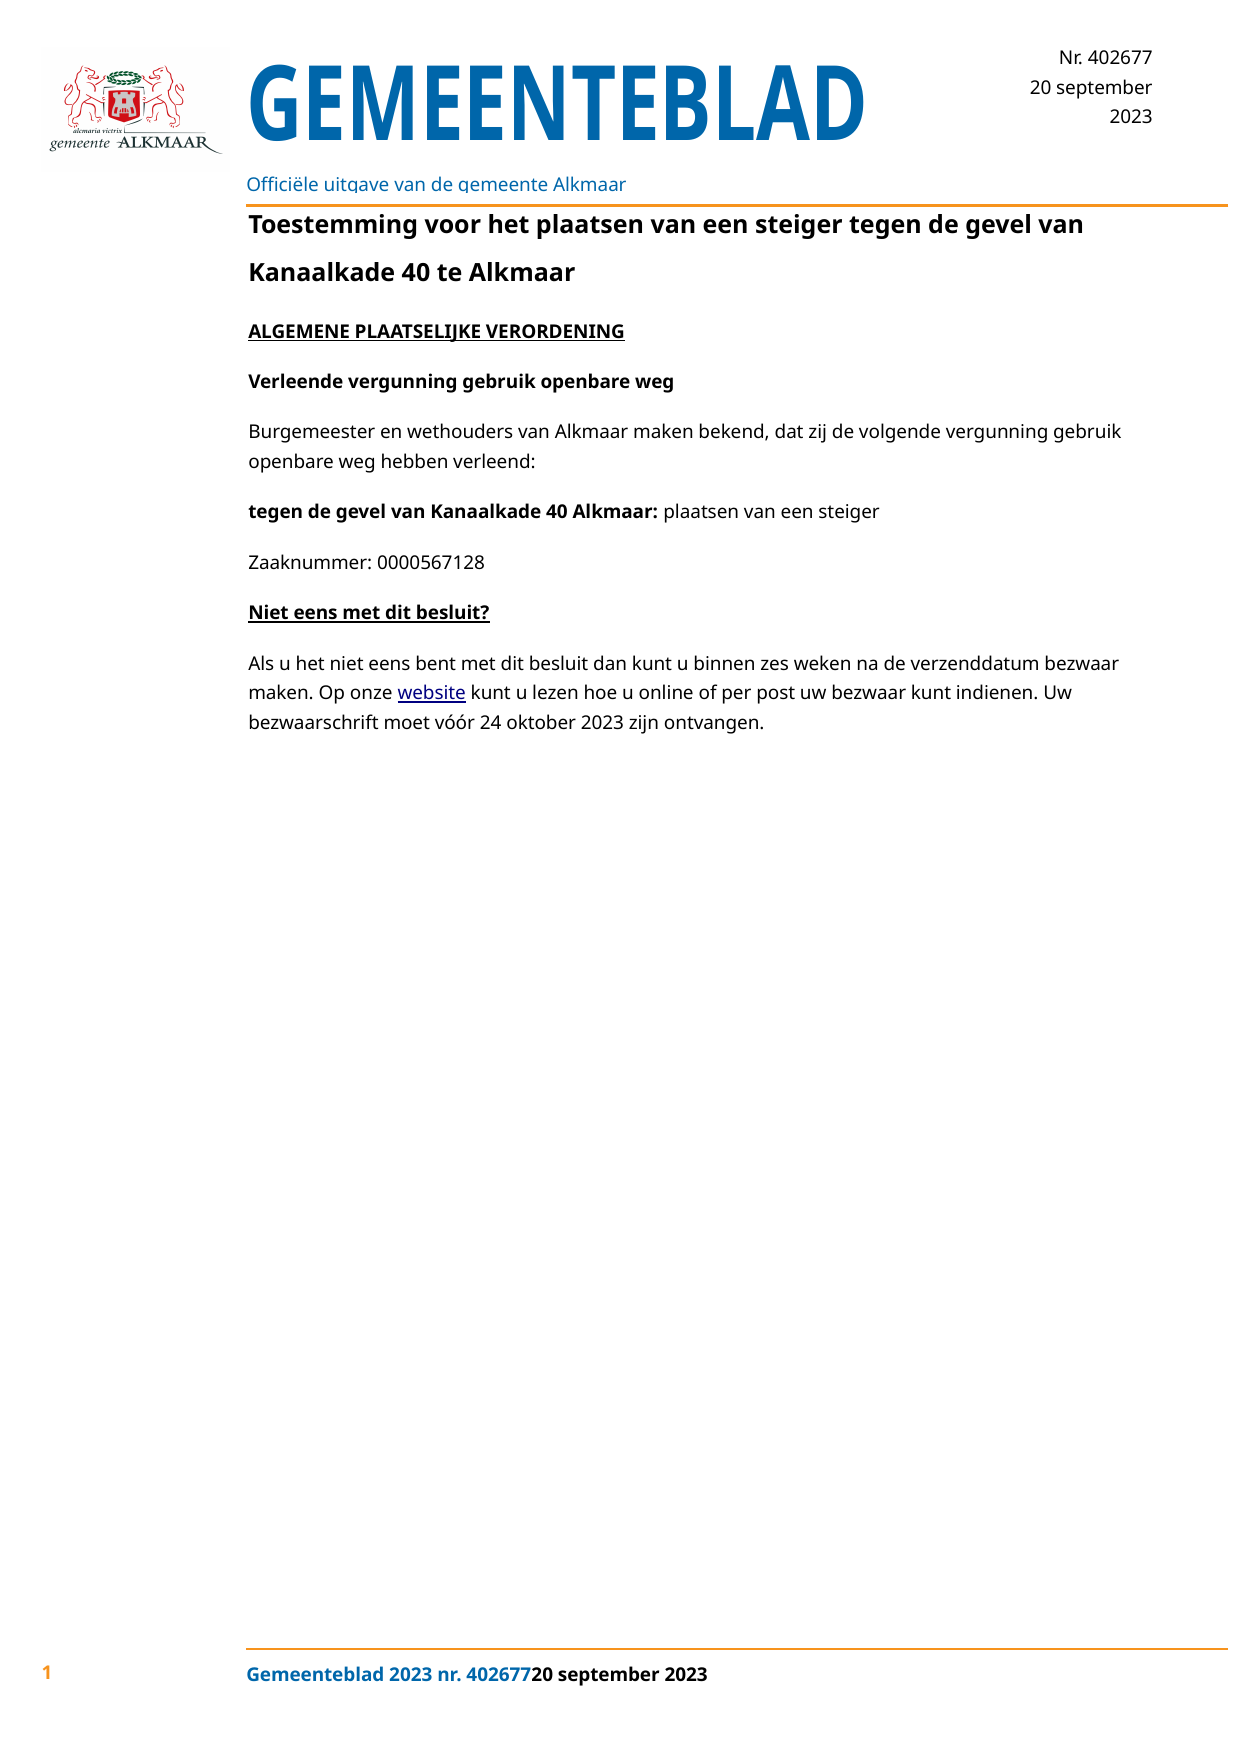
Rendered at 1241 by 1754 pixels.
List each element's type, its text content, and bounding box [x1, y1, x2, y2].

text Toestemming voor het plaatsen van een steiger tegen de gevel van Kanaalkade 40 te Alkmaar [248, 207, 1152, 288]
text Burgemeester en wethouders van Alkmaar maken bekend, dat zij de volgende vergunning gebruik openbare weg hebben verleend: [248, 419, 1152, 474]
text tegen de gevel van Kanaalkade 40 Alkmaar: plaatsen van een steiger [248, 499, 1152, 524]
picture [41, 47, 231, 172]
text Zaaknummer: 0000567128 [248, 549, 1152, 575]
text ALGEMENE PLAATSELIJKE VERORDENING [248, 318, 1152, 344]
text Niet eens met dit besluit? [248, 599, 1152, 625]
text Als u het niet eens bent met dit besluit dan kunt u binnen zes weken na de verzenddatum bezwaar maken. Op onze website kunt u lezen hoe u online of per post uw bezwaar kunt indienen. Uw bezwaarschrift moet vóór 24 oktober 2023 zijn ontvangen. [248, 650, 1152, 735]
text Verleende vergunning gebruik openbare weg [248, 368, 1152, 394]
